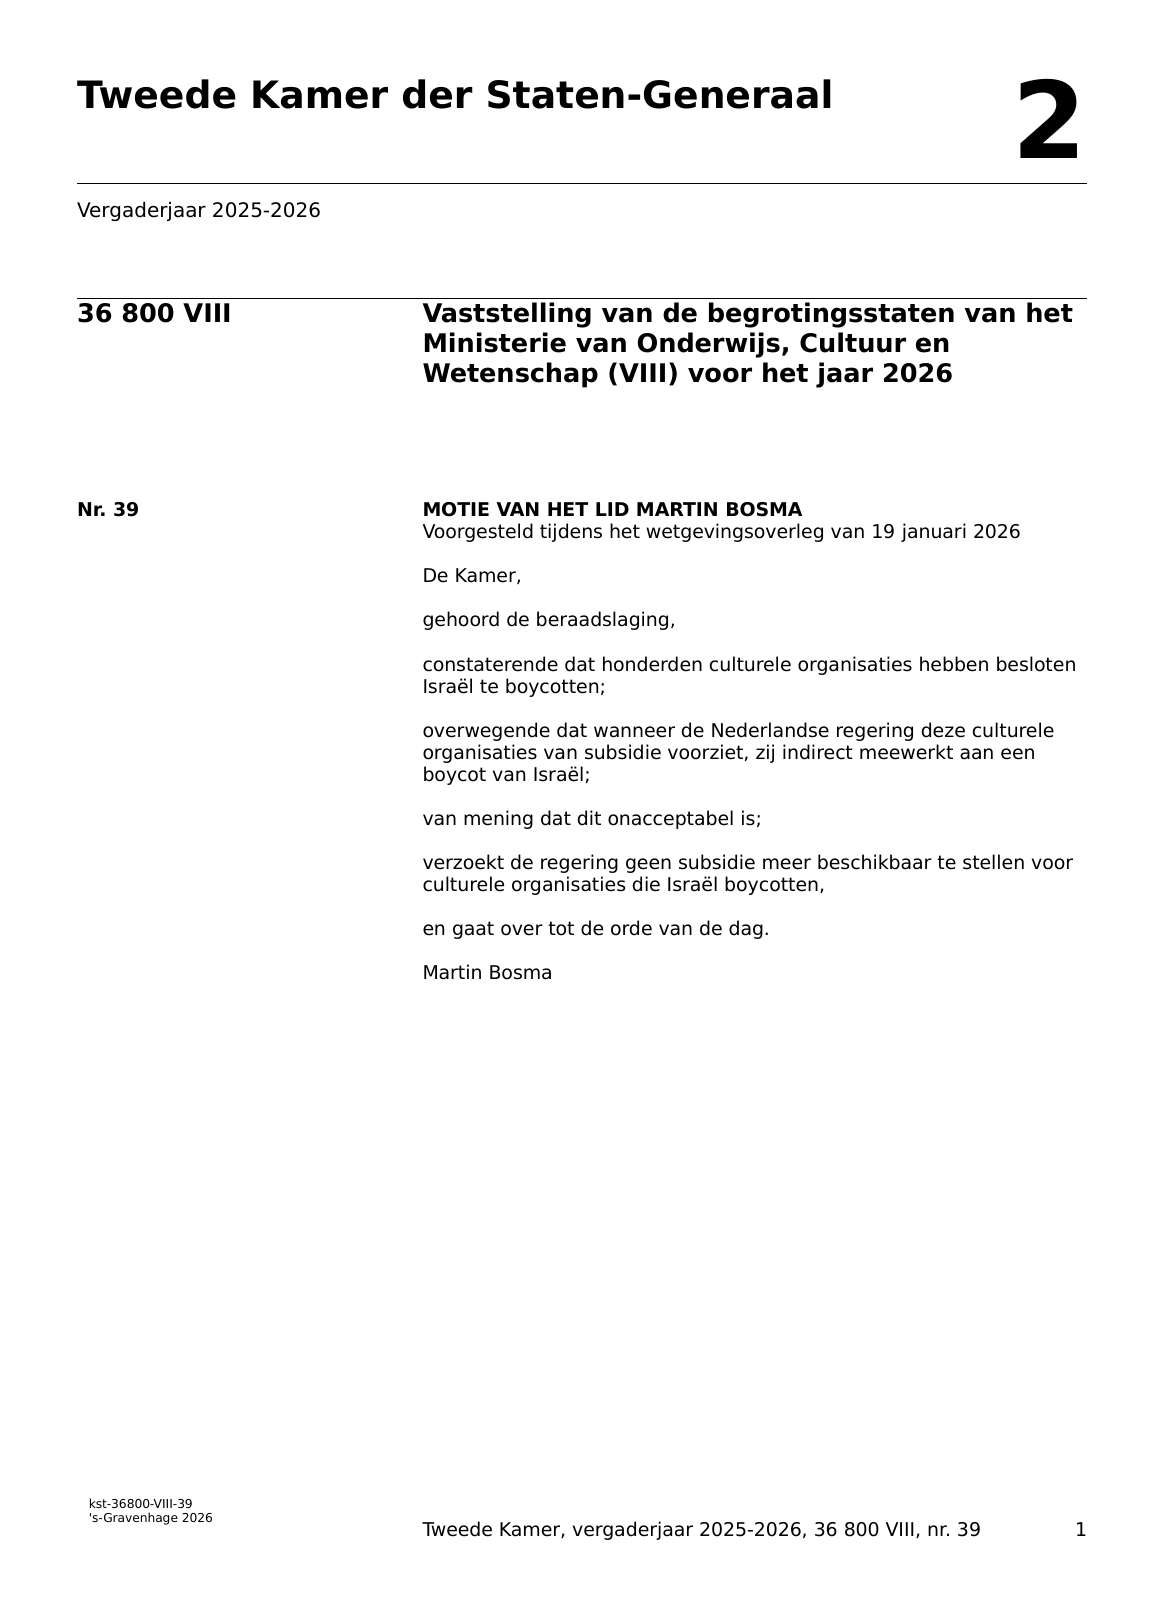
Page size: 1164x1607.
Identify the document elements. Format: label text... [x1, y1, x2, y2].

text constaterende dat honderden culturele organisaties hebben besloten Israël te boycotten; [422, 653, 1087, 697]
text van mening dat dit onacceptabel is; [422, 808, 1087, 830]
table_header 2 [886, 59, 1087, 183]
text De Kamer, [422, 565, 1087, 587]
text kst-36800-VIII-39 [88, 1497, 323, 1511]
text Martin Bosma [422, 962, 1087, 984]
text 's-Gravenhage 2026 [88, 1511, 323, 1525]
text en gaat over tot de orde van de dag. [422, 918, 1087, 940]
table_header Tweede Kamer der Staten-Generaal [77, 59, 886, 183]
text Voorgesteld tijdens het wetgevingsoverleg van 19 januari 2026 [422, 521, 1087, 543]
subtitle Nr. 39 MOTIE VAN HET LID MARTIN BOSMA [77, 499, 1087, 521]
text verzoekt de regering geen subsidie meer beschikbaar te stellen voor culturele organisaties die Israël boycotten, [422, 852, 1087, 896]
text gehoord de beraadslaging, [422, 609, 1087, 631]
text overwegende dat wanneer de Nederlandse regering deze culturele organisaties van subsidie voorziet, zij indirect meewerkt aan een boycot van Israël; [422, 720, 1087, 786]
table_cell Vergaderjaar 2025-2026 [77, 184, 1087, 298]
subtitle 36 800 VIII Vaststelling van de begrotingsstaten van het Ministerie van Onderwijs, Cultuur en Wetenschap (VIII) voor het jaar 2026 [77, 299, 1087, 388]
